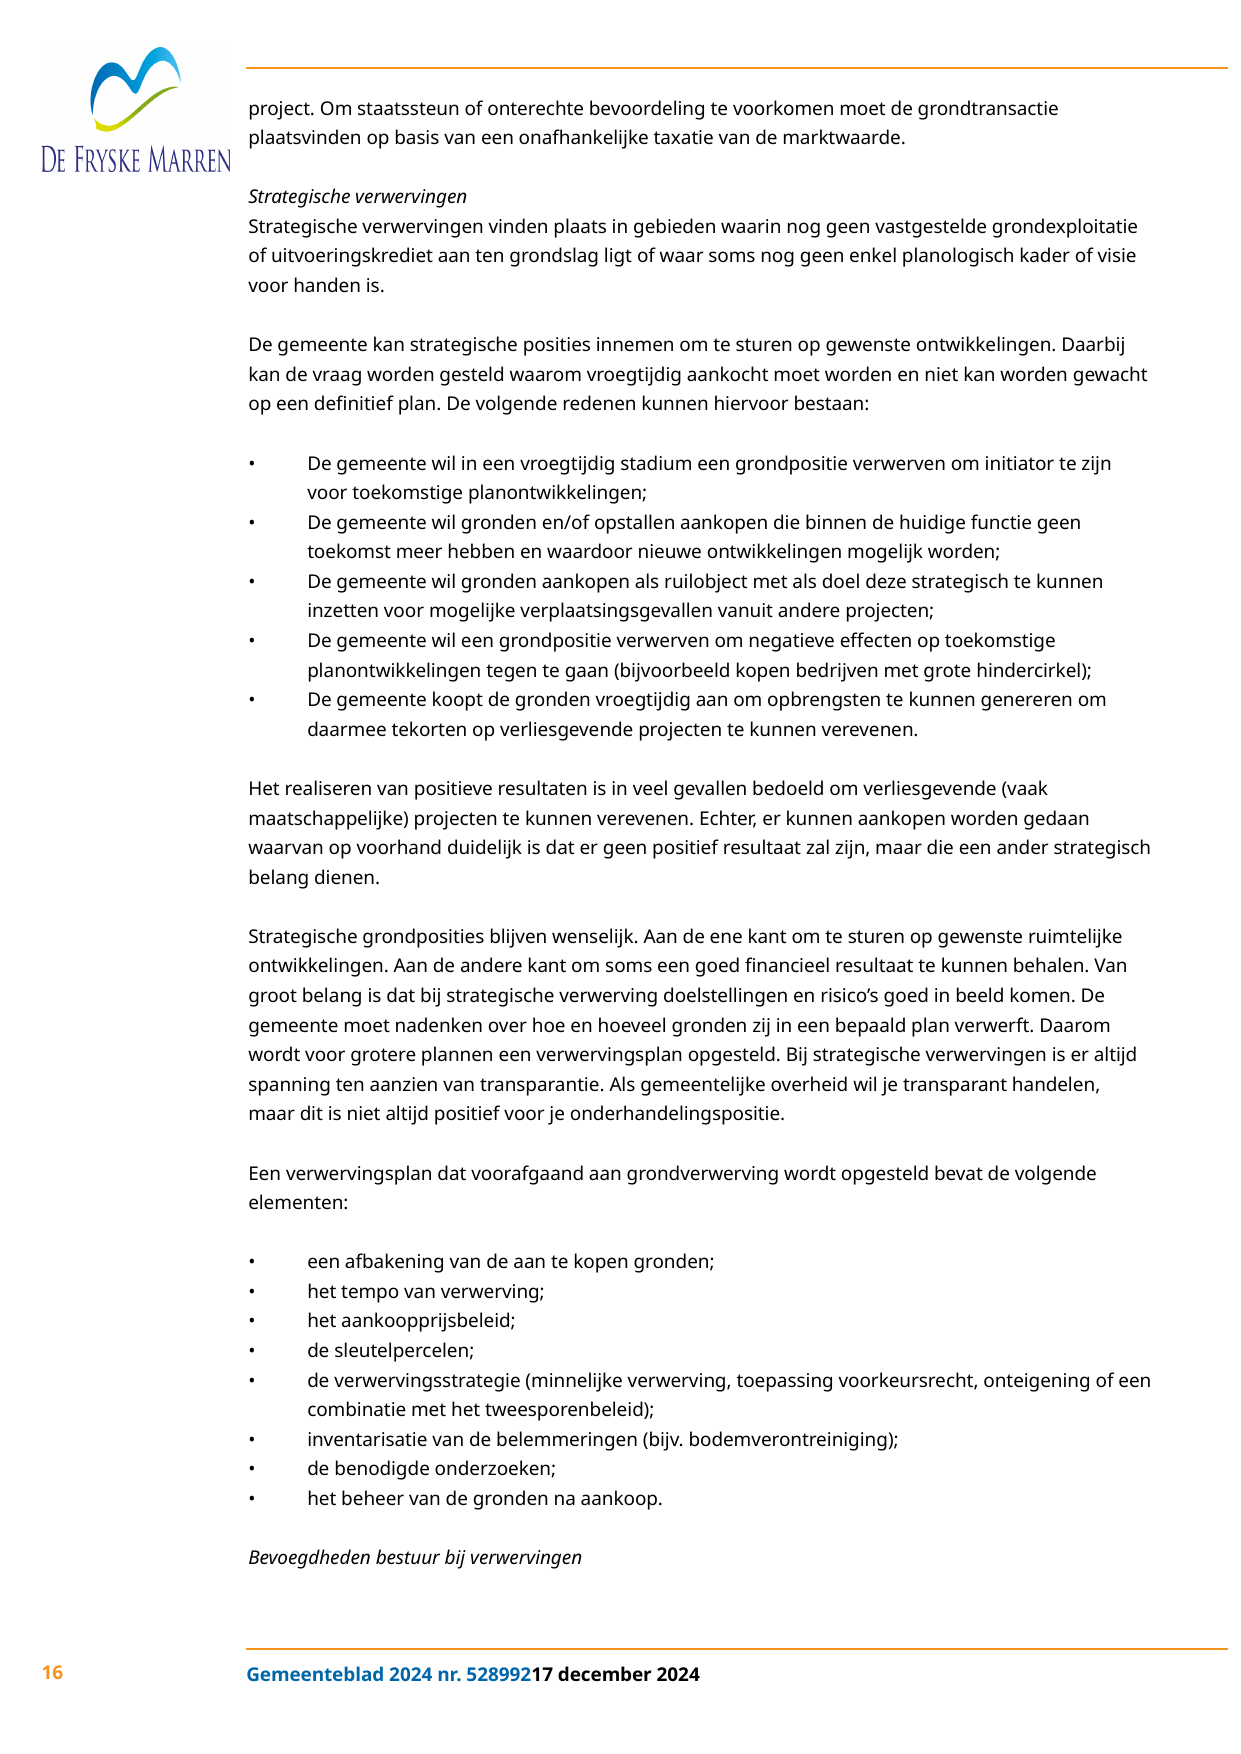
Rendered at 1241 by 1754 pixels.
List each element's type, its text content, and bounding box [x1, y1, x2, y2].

list het aankoopprijsbeleid; [248, 1308, 1152, 1333]
list een afbakening van de aan te kopen gronden; [248, 1248, 1152, 1274]
list De gemeente koopt de gronden vroegtijdig aan om opbrengsten te kunnen genereren om daarmee tekorten op verliesgevende projecten te kunnen verevenen. [248, 686, 1152, 742]
text Het realiseren van positieve resultaten is in veel gevallen bedoeld om verliesgevende (vaak maatschappelijke) projecten te kunnen verevenen. Echter, er kunnen aankopen worden gedaan waarvan op voorhand duidelijk is dat er geen positief resultaat zal zijn, maar die een ander strategisch belang dienen. [248, 775, 1152, 890]
list De gemeente wil gronden en/of opstallen aankopen die binnen de huidige functie geen toekomst meer hebben en waardoor nieuwe ontwikkelingen mogelijk worden; [248, 509, 1152, 564]
list de benodigde onderzoeken; [248, 1456, 1152, 1481]
list het beheer van de gronden na aankoop. [248, 1485, 1152, 1511]
text De gemeente kan strategische posities innemen om te sturen op gewenste ontwikkelingen. Daarbij kan de vraag worden gesteld waarom vroegtijdig aankocht moet worden en niet kan worden gewacht op een definitief plan. De volgende redenen kunnen hiervoor bestaan: [248, 331, 1152, 416]
list inventarisatie van de belemmeringen (bijv. bodemverontreiniging); [248, 1426, 1152, 1452]
list het tempo van verwerving; [248, 1278, 1152, 1304]
list De gemeente wil gronden aankopen als ruilobject met als doel deze strategisch te kunnen inzetten voor mogelijke verplaatsingsgevallen vanuit andere projecten; [248, 568, 1152, 623]
text Strategische grondposities blijven wenselijk. Aan de ene kant om te sturen op gewenste ruimtelijke ontwikkelingen. Aan de andere kant om soms een goed financieel resultaat te kunnen behalen. Van groot belang is dat bij strategische verwerving doelstellingen en risico’s goed in beeld komen. De gemeente moet nadenken over hoe en hoeveel gronden zij in een bepaald plan verwerft. Daarom wordt voor grotere plannen een verwervingsplan opgesteld. Bij strategische verwervingen is er altijd spanning ten aanzien van transparantie. Als gemeentelijke overheid wil je transparant handelen, maar dit is niet altijd positief voor je onderhandelingspositie. [248, 923, 1152, 1126]
list De gemeente wil een grondpositie verwerven om negatieve effecten op toekomstige planontwikkelingen tegen te gaan (bijvoorbeeld kopen bedrijven met grote hindercirkel); [248, 627, 1152, 683]
text Strategische verwervingen vinden plaats in gebieden waarin nog geen vastgestelde grondexploitatie of uitvoeringskrediet aan ten grondslag ligt of waar soms nog geen enkel planologisch kader of visie voor handen is. [248, 213, 1152, 298]
list De gemeente wil in een vroegtijdig stadium een grondpositie verwerven om initiator te zijn voor toekomstige planontwikkelingen; [248, 450, 1152, 505]
list de sleutelpercelen; [248, 1337, 1152, 1363]
text Strategische verwervingen [248, 183, 1152, 209]
text Bevoegdheden bestuur bij verwervingen [248, 1544, 1152, 1570]
text project. Om staatssteun of onterechte bevoordeling te voorkomen moet de grondtransactie plaatsvinden op basis van een onafhankelijke taxatie van de marktwaarde. [248, 95, 1152, 150]
picture [41, 47, 231, 172]
list de verwervingsstrategie (minnelijke verwerving, toepassing voorkeursrecht, onteigening of een combinatie met het tweesporenbeleid); [248, 1367, 1152, 1422]
text Een verwervingsplan dat voorafgaand aan grondverwerving wordt opgesteld bevat de volgende elementen: [248, 1160, 1152, 1215]
